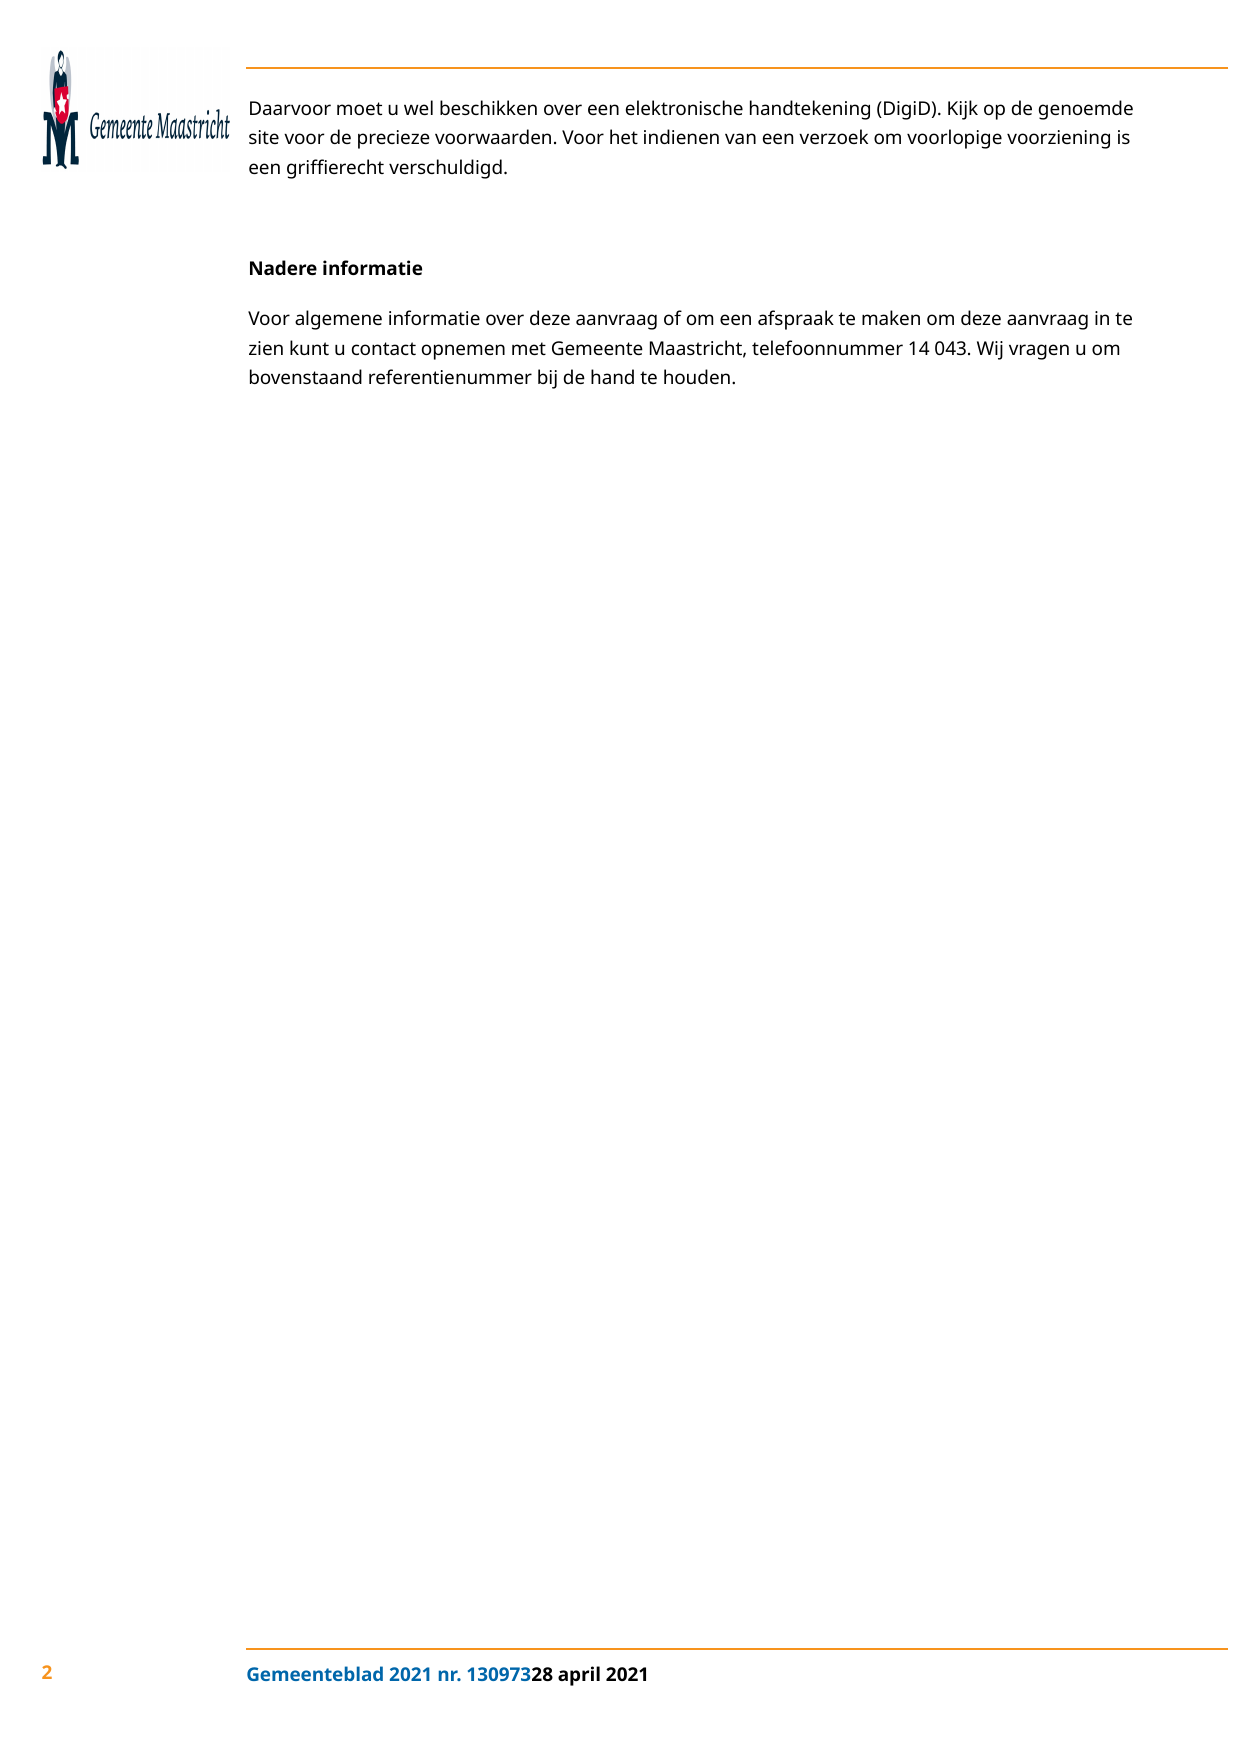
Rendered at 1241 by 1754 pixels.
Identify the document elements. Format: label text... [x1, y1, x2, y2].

picture [41, 47, 231, 172]
text Voor algemene informatie over deze aanvraag of om een afspraak te maken om deze aanvraag in te zien kunt u contact opnemen met Gemeente Maastricht, telefoonnummer 14 043. Wij vragen u om bovenstaand referentienummer bij de hand te houden. [248, 305, 1152, 390]
text Daarvoor moet u wel beschikken over een elektronische handtekening (DigiD). Kijk op de genoemde site voor de precieze voorwaarden. Voor het indienen van een verzoek om voorlopige voorziening is een griffierecht verschuldigd. [248, 95, 1152, 180]
text Nadere informatie [248, 255, 1152, 281]
